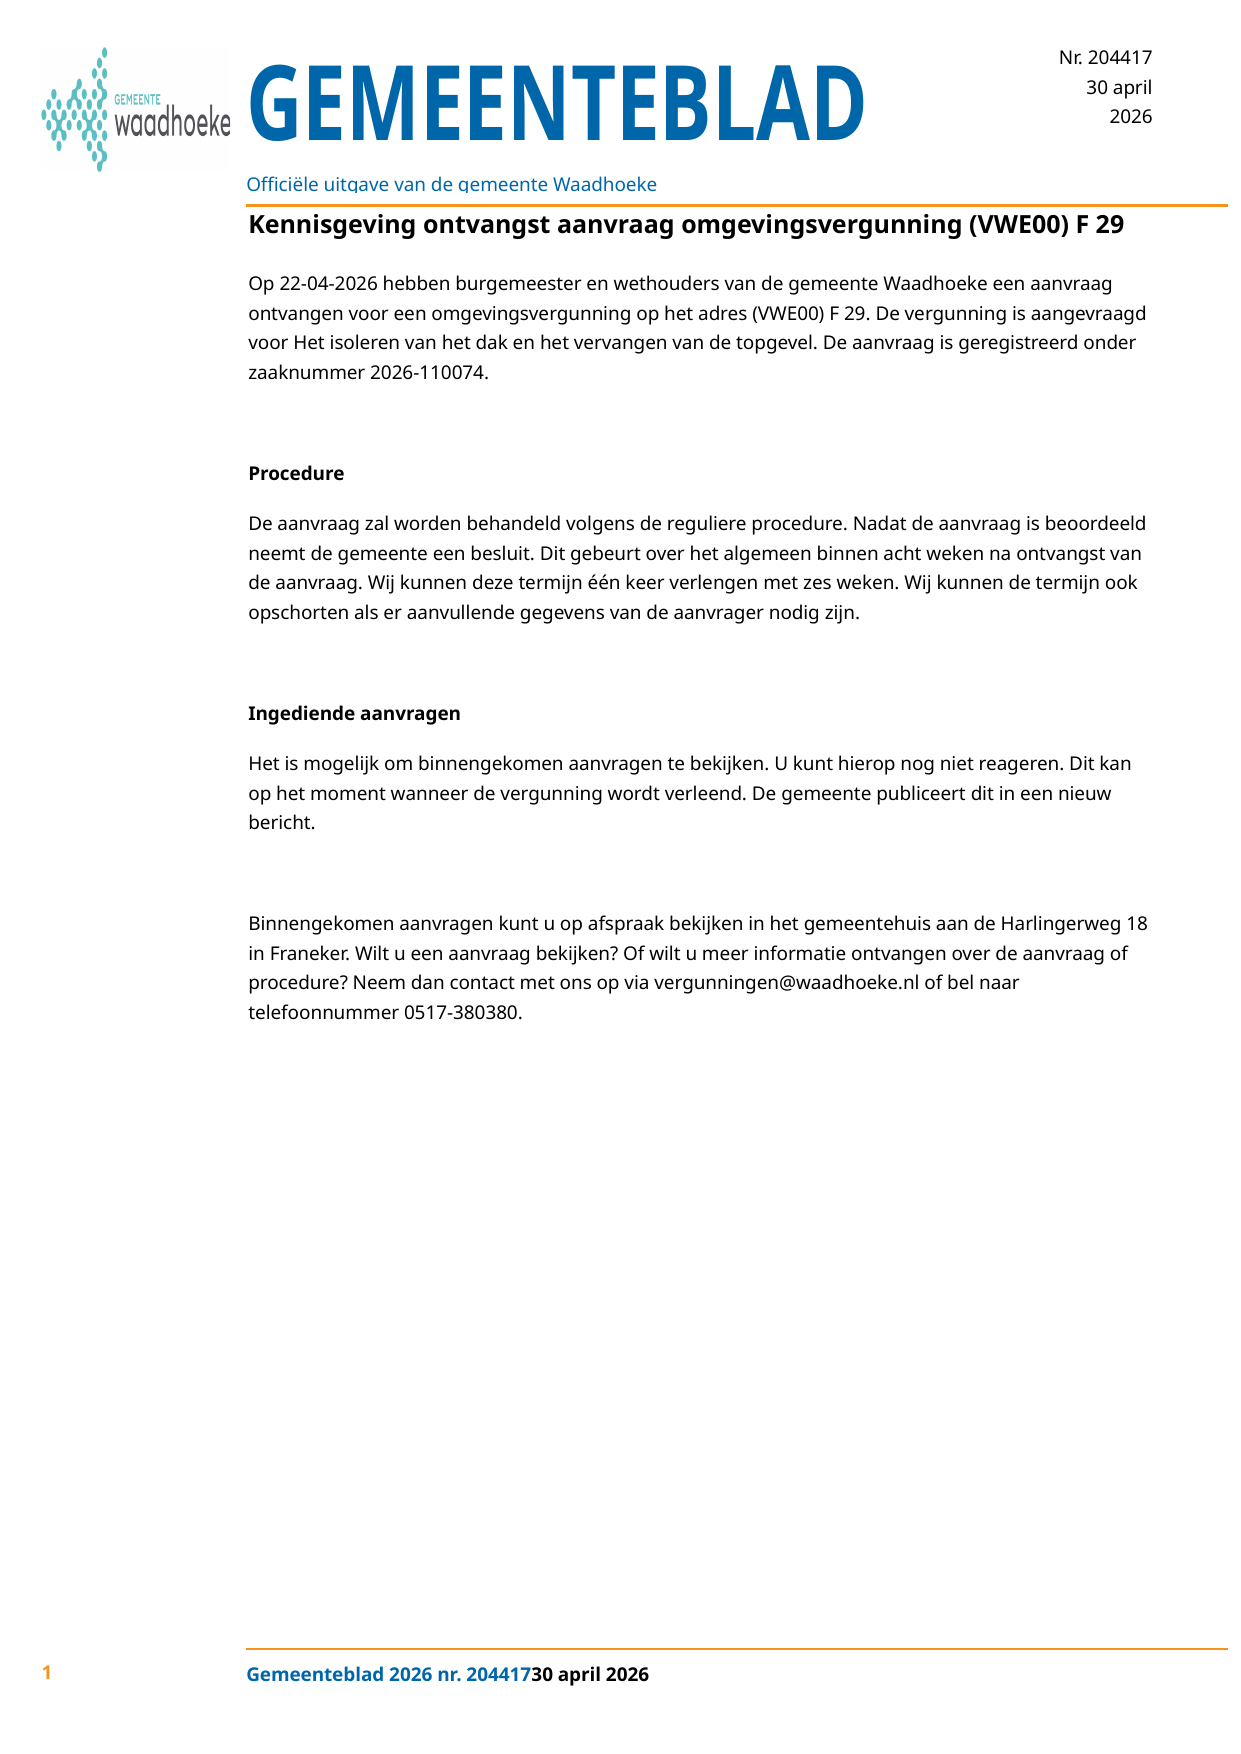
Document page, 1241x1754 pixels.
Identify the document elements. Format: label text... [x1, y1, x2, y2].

picture [41, 47, 231, 172]
text Ingediende aanvragen [248, 700, 1152, 726]
text Binnengekomen aanvragen kunt u op afspraak bekijken in het gemeentehuis aan de Harlingerweg 18 in Franeker. Wilt u een aanvraag bekijken? Of wilt u meer informatie ontvangen over de aanvraag of procedure? Neem dan contact met ons op via vergunningen@waadhoeke.nl of bel naar telefoonnummer 0517-380380. [248, 910, 1152, 1025]
text De aanvraag zal worden behandeld volgens de reguliere procedure. Nadat de aanvraag is beoordeeld neemt de gemeente een besluit. Dit gebeurt over het algemeen binnen acht weken na ontvangst van de aanvraag. Wij kunnen deze termijn één keer verlengen met zes weken. Wij kunnen de termijn ook opschorten als er aanvullende gegevens van de aanvrager nodig zijn. [248, 510, 1152, 625]
text Op 22-04-2026 hebben burgemeester en wethouders van de gemeente Waadhoeke een aanvraag ontvangen voor een omgevingsvergunning op het adres (VWE00) F 29. De vergunning is aangevraagd voor Het isoleren van het dak en het vervangen van de topgevel. De aanvraag is geregistreerd onder zaaknummer 2026-110074. [248, 270, 1152, 385]
text Het is mogelijk om binnengekomen aanvragen te bekijken. U kunt hierop nog niet reageren. Dit kan op het moment wanneer de vergunning wordt verleend. De gemeente publiceert dit in een nieuw bericht. [248, 750, 1152, 835]
text Procedure [248, 460, 1152, 486]
text Kennisgeving ontvangst aanvraag omgevingsvergunning (VWE00) F 29 [248, 207, 1152, 241]
